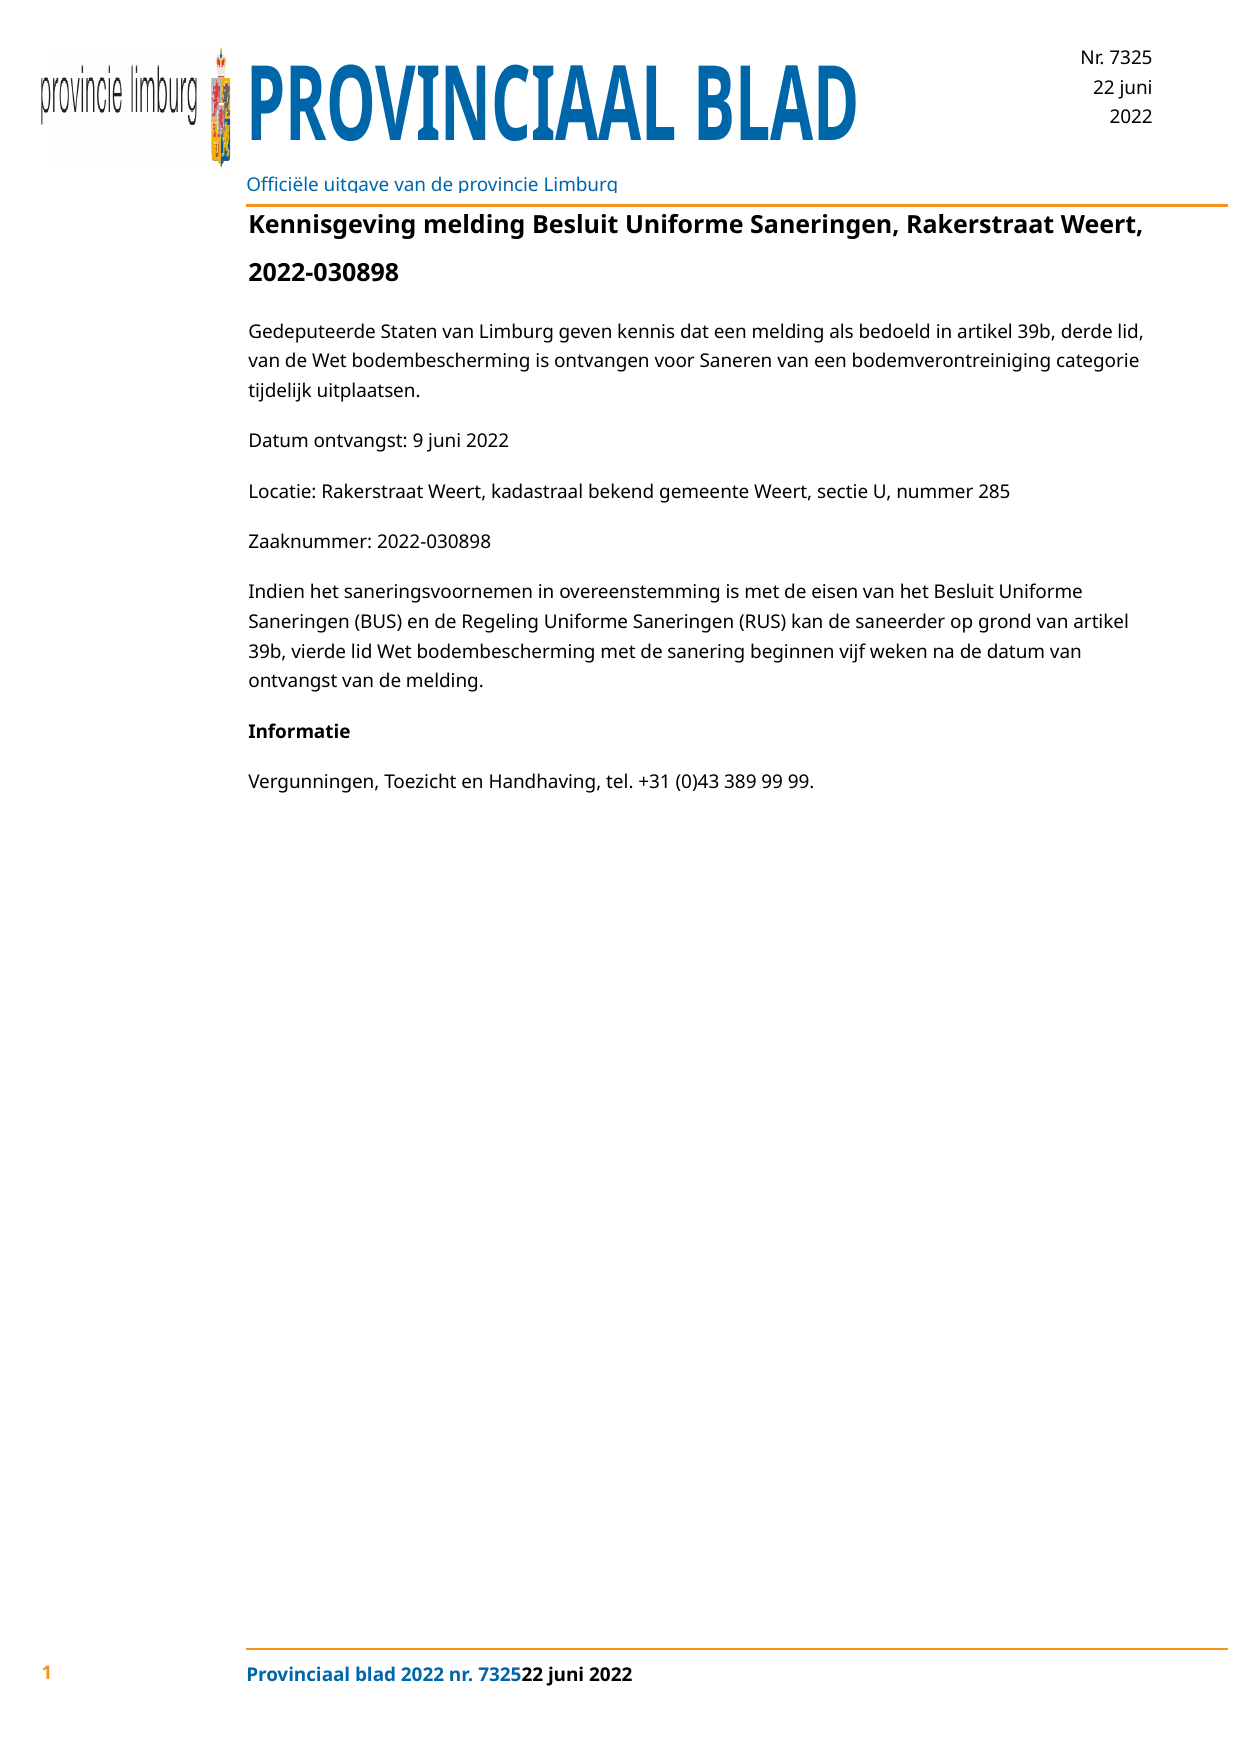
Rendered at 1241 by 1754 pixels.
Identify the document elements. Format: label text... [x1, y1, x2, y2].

text Zaaknummer: 2022-030898 [248, 528, 1152, 554]
text Indien het saneringsvoornemen in overeenstemming is met de eisen van het Besluit Uniforme Saneringen (BUS) en de Regeling Uniforme Saneringen (RUS) kan de saneerder op grond van artikel 39b, vierde lid Wet bodembescherming met de sanering beginnen vijf weken na de datum van ontvangst van de melding. [248, 579, 1152, 693]
text Locatie: Rakerstraat Weert, kadastraal bekend gemeente Weert, sectie U, nummer 285 [248, 478, 1152, 504]
text Informatie [248, 718, 1152, 744]
picture [41, 47, 231, 172]
text Gedeputeerde Staten van Limburg geven kennis dat een melding als bedoeld in artikel 39b, derde lid, van de Wet bodembescherming is ontvangen voor Saneren van een bodemverontreiniging categorie tijdelijk uitplaatsen. [248, 318, 1152, 403]
text Datum ontvangst: 9 juni 2022 [248, 427, 1152, 453]
text Vergunningen, Toezicht en Handhaving, tel. +31 (0)43 389 99 99. [248, 768, 1152, 794]
text Kennisgeving melding Besluit Uniforme Saneringen, Rakerstraat Weert, 2022-030898 [248, 207, 1152, 288]
